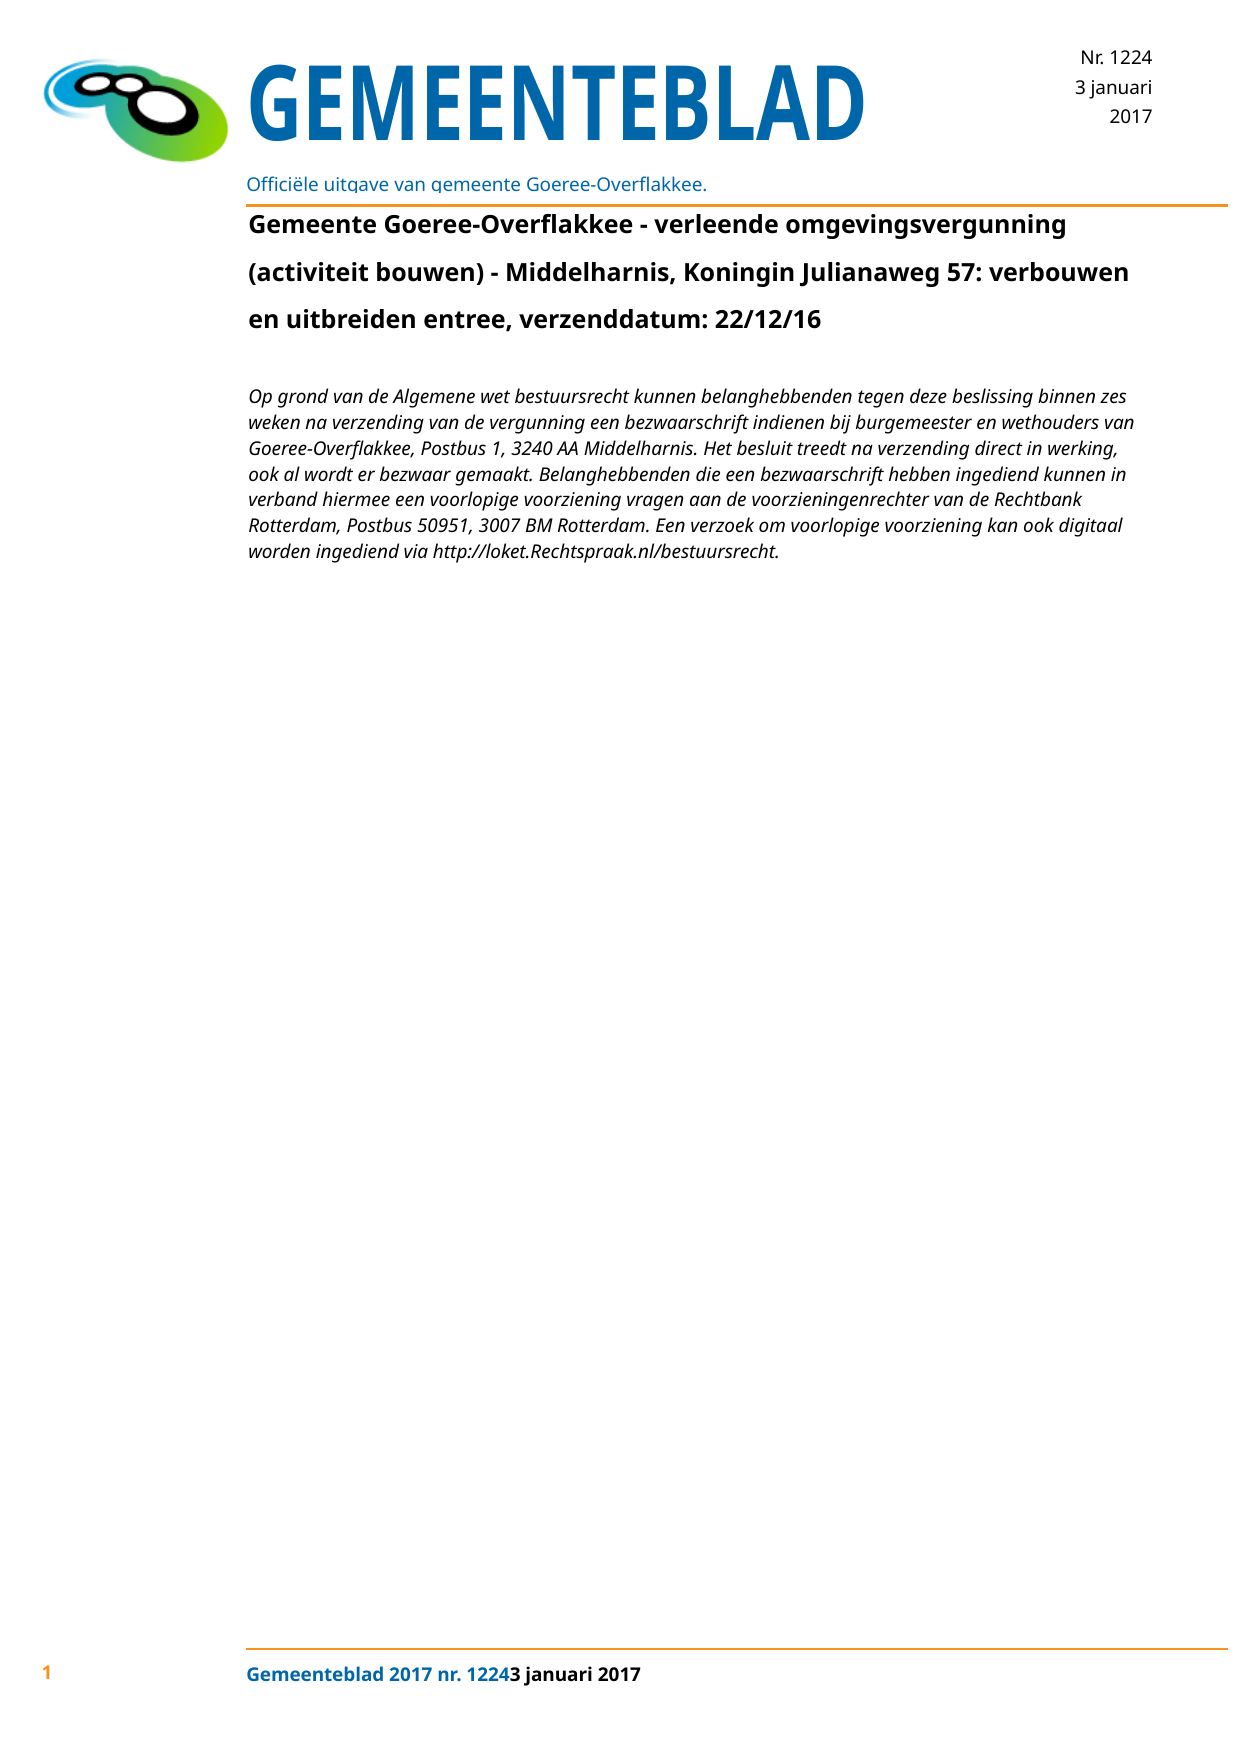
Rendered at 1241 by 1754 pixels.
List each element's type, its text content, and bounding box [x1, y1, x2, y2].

text Op grond van de Algemene wet bestuursrecht kunnen belanghebbenden tegen deze beslissing binnen zes weken na verzending van de vergunning een bezwaarschrift indienen bij burgemeester en wethouders van Goeree-Overflakkee, Postbus 1, 3240 AA Middelharnis. Het besluit treedt na verzending direct in werking, ook al wordt er bezwaar gemaakt. Belanghebbenden die een bezwaarschrift hebben ingediend kunnen in verband hiermee een voorlopige voorziening vragen aan de voorzieningenrechter van de Rechtbank Rotterdam, Postbus 50951, 3007 BM Rotterdam. Een verzoek om voorlopige voorziening kan ook digitaal worden ingediend via http://loket.Rechtspraak.nl/bestuursrecht. [248, 384, 1152, 564]
picture [41, 47, 231, 172]
text Gemeente Goeree-Overflakkee - verleende omgevingsvergunning (activiteit bouwen) - Middelharnis, Koningin Julianaweg 57: verbouwen en uitbreiden entree, verzenddatum: 22/12/16 [248, 207, 1152, 336]
